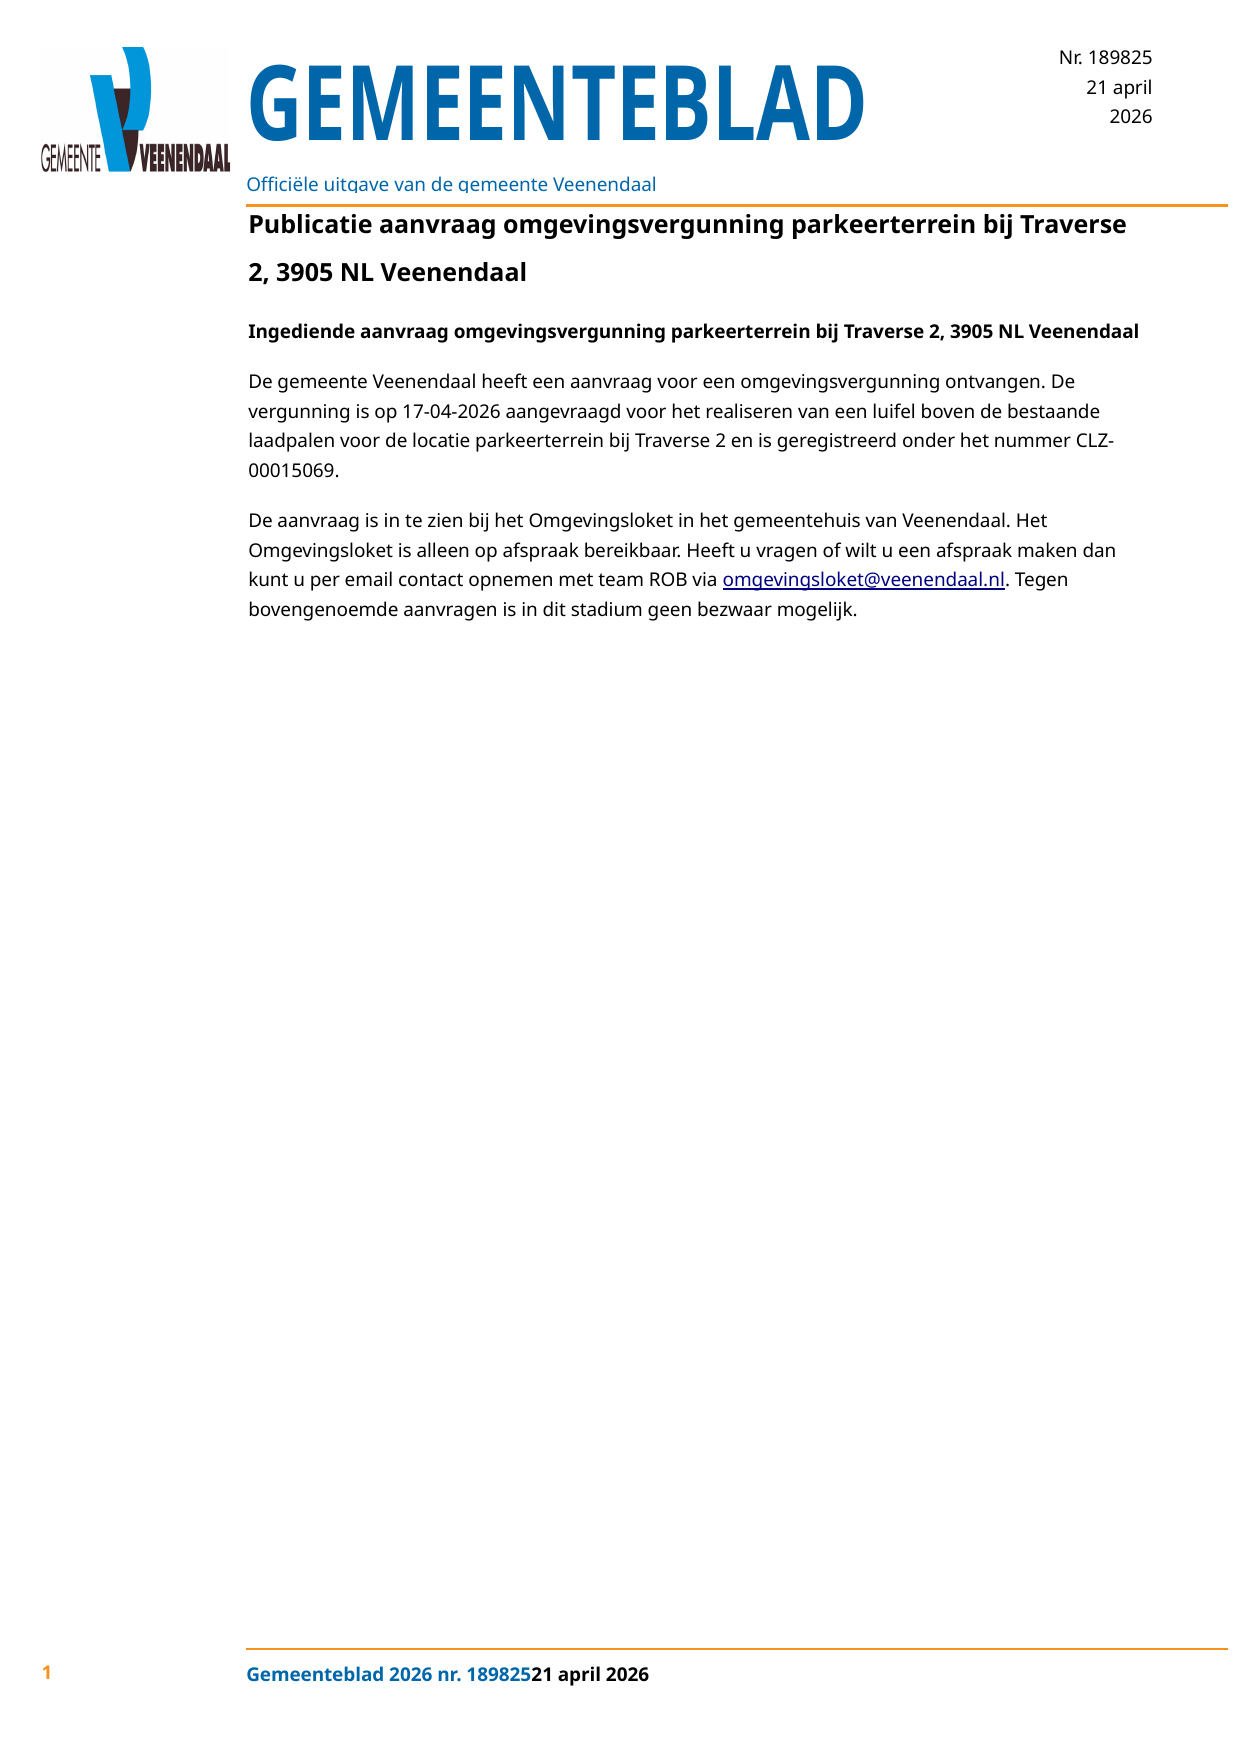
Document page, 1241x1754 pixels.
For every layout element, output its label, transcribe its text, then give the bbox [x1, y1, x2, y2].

picture [123, 47, 231, 172]
text De aanvraag is in te zien bij het Omgevingsloket in het gemeentehuis van Veenendaal. Het Omgevingsloket is alleen op afspraak bereikbaar. Heeft u vragen of wilt u een afspraak maken dan kunt u per email contact opnemen met team ROB via omgevingsloket@veenendaal.nl. Tegen bovengenoemde aanvragen is in dit stadium geen bezwaar mogelijk. [248, 507, 1152, 622]
picture [41, 47, 130, 172]
text De gemeente Veenendaal heeft een aanvraag voor een omgevingsvergunning ontvangen. De vergunning is op 17-04-2026 aangevraagd voor het realiseren van een luifel boven de bestaande laadpalen voor de locatie parkeerterrein bij Traverse 2 en is geregistreerd onder het nummer CLZ-00015069. [248, 368, 1152, 483]
text Ingediende aanvraag omgevingsvergunning parkeerterrein bij Traverse 2, 3905 NL Veenendaal [248, 318, 1152, 344]
text Publicatie aanvraag omgevingsvergunning parkeerterrein bij Traverse 2, 3905 NL Veenendaal [248, 207, 1152, 288]
